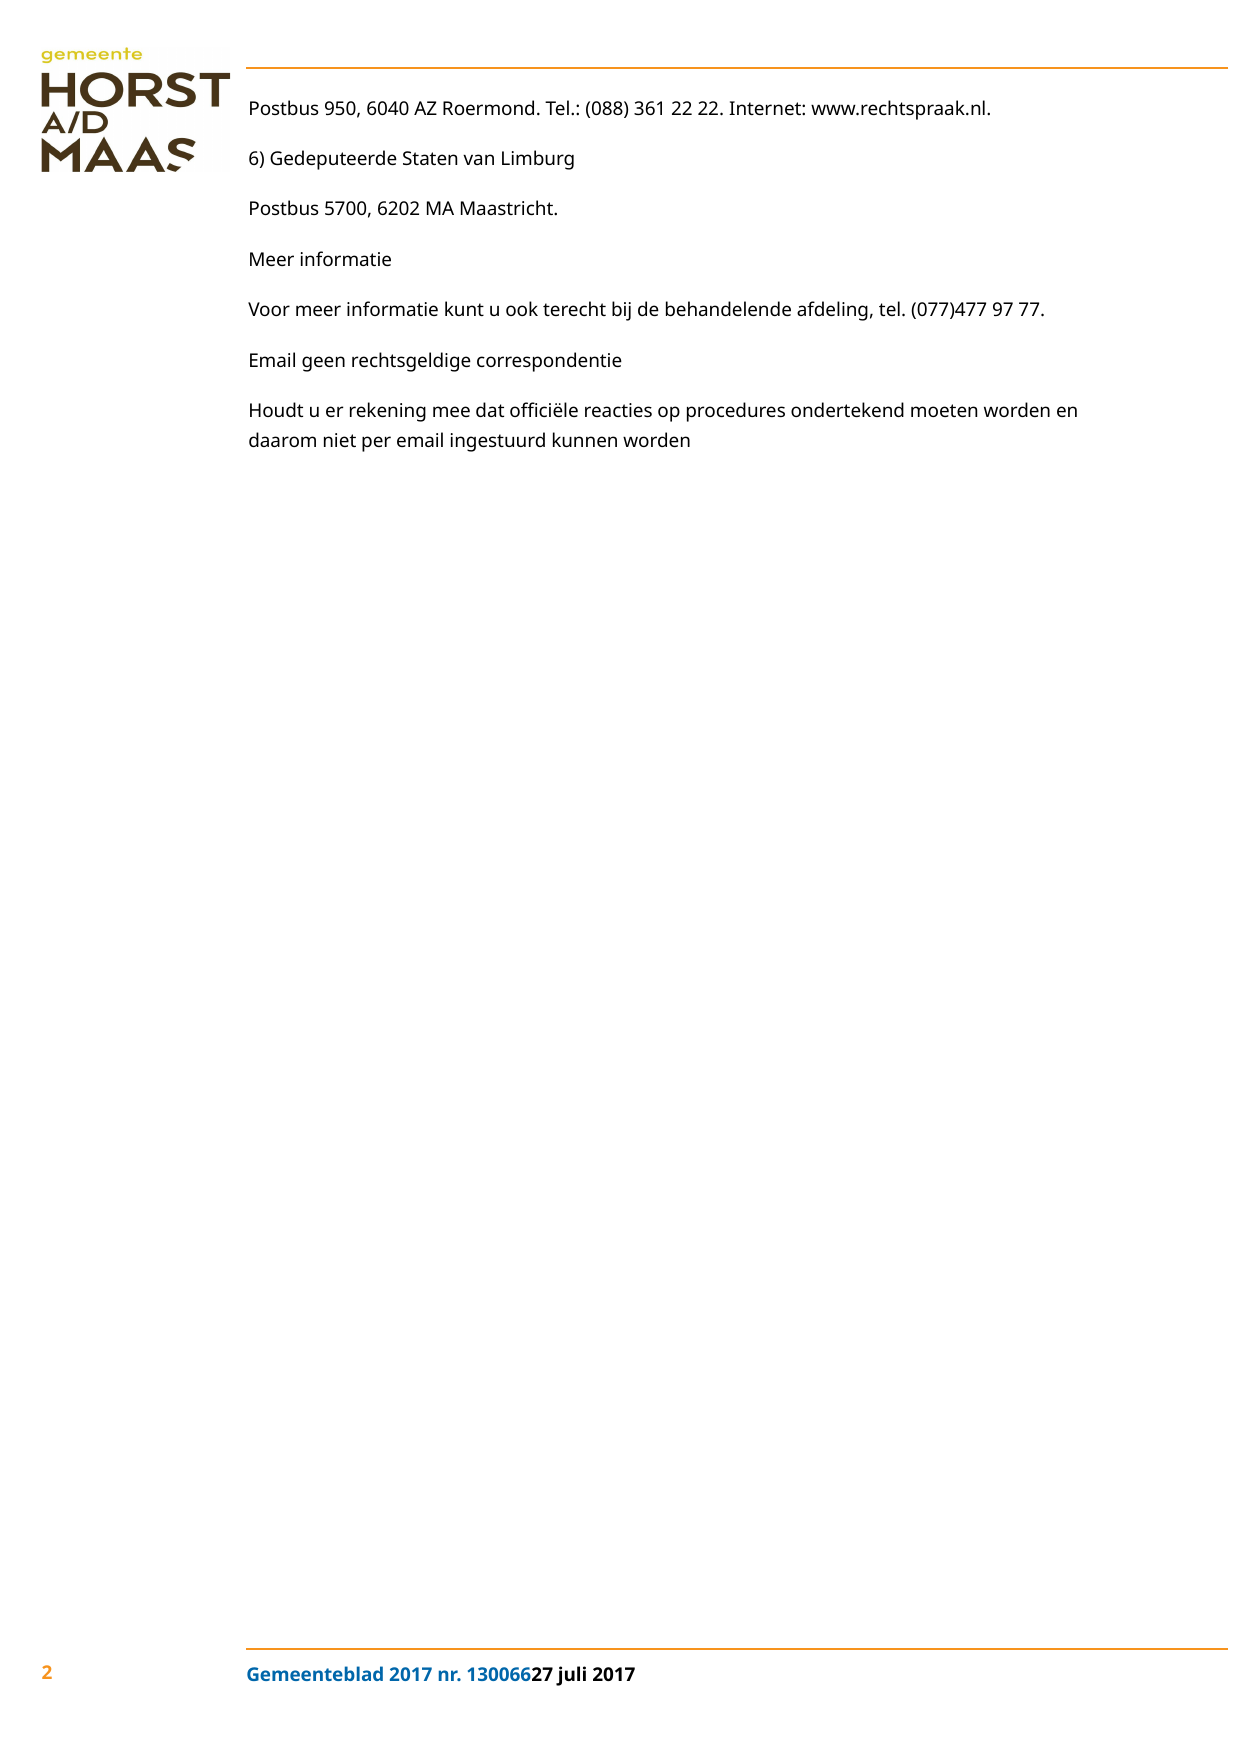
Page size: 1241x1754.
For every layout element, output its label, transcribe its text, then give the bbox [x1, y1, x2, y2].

text 6) Gedeputeerde Staten van Limburg [248, 145, 1152, 171]
text Email geen rechtsgeldige correspondentie [248, 347, 1152, 373]
text Meer informatie [248, 246, 1152, 272]
text Postbus 950, 6040 AZ Roermond. Tel.: (088) 361 22 22. Internet: www.rechtspraak.nl. [248, 95, 1152, 121]
text Postbus 5700, 6202 MA Maastricht. [248, 196, 1152, 221]
picture [41, 47, 231, 172]
text Houdt u er rekening mee dat officiële reacties op procedures ondertekend moeten worden en daarom niet per email ingestuurd kunnen worden [248, 397, 1152, 453]
text Voor meer informatie kunt u ook terecht bij de behandelende afdeling, tel. (077)477 97 77. [248, 296, 1152, 322]
